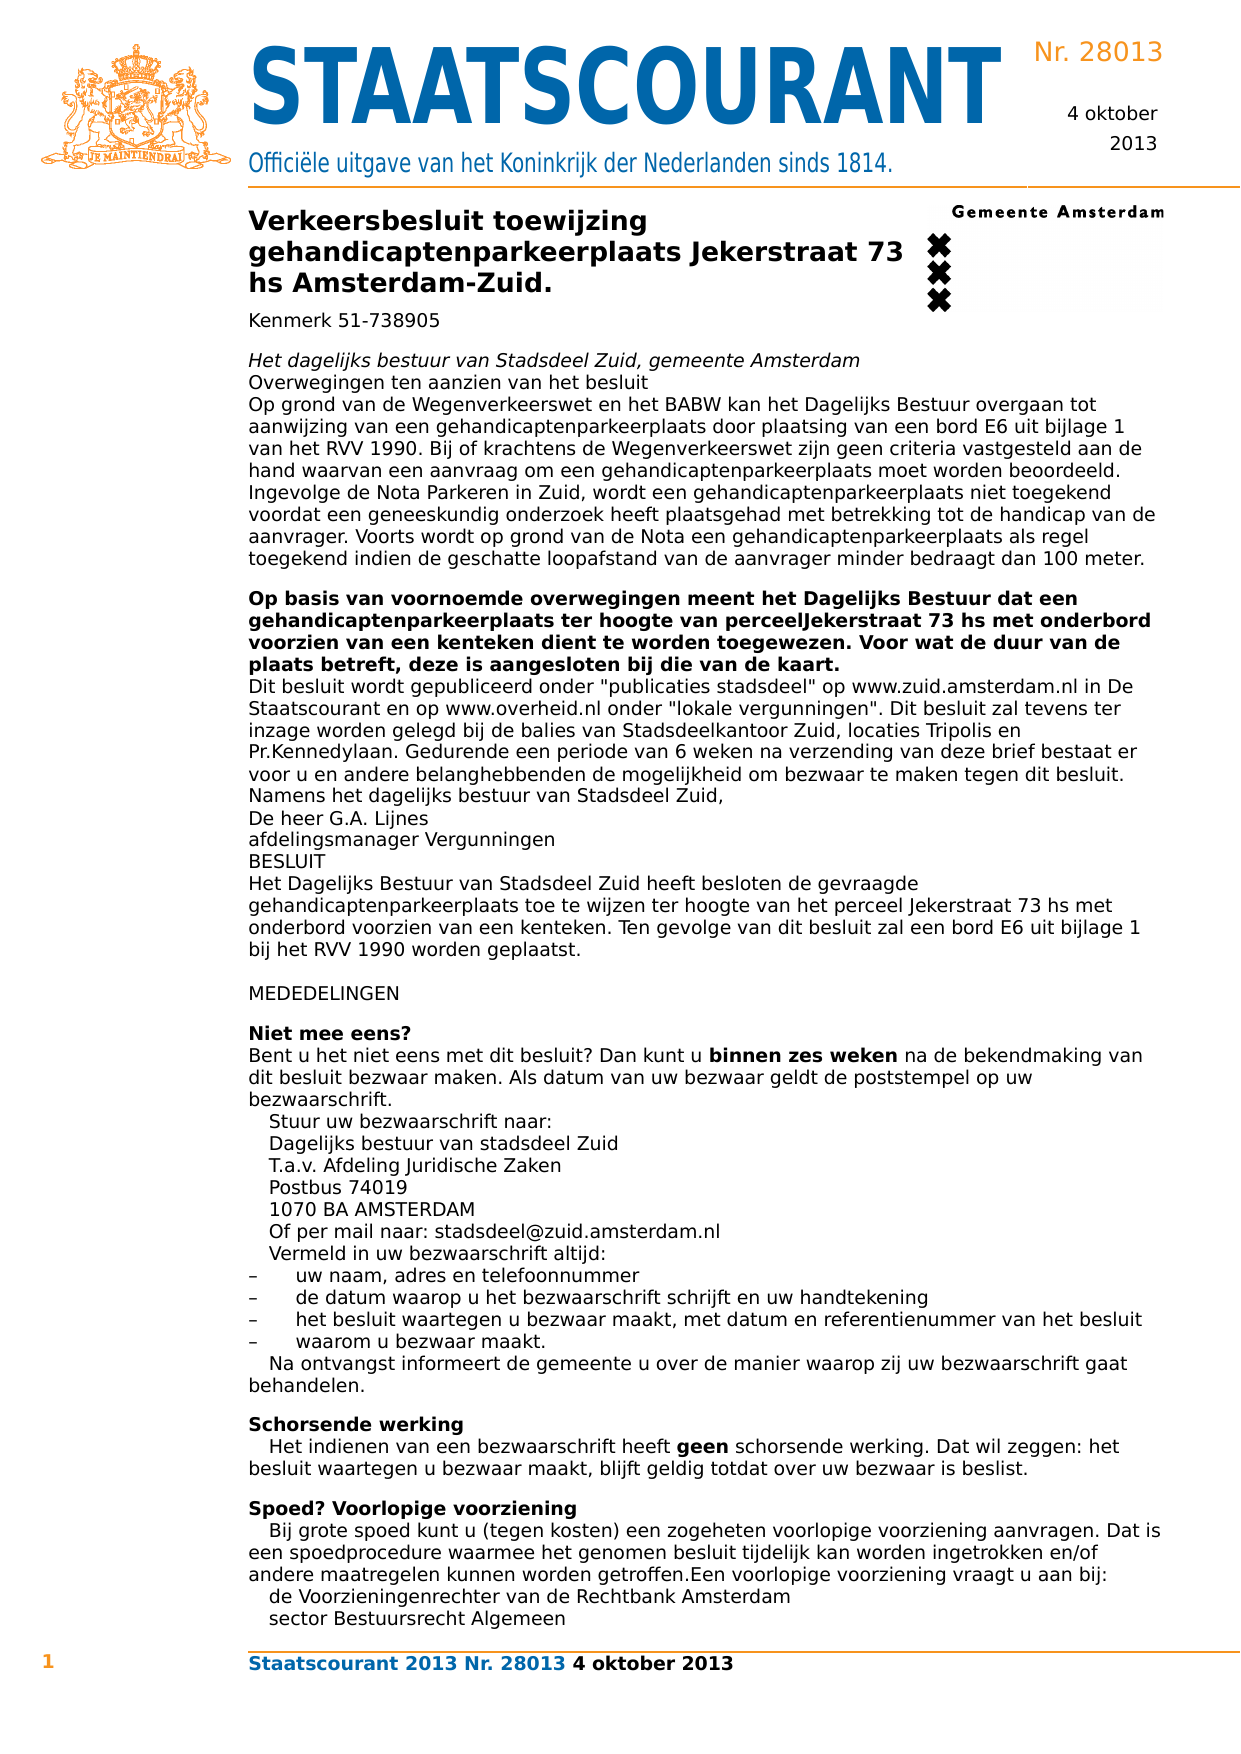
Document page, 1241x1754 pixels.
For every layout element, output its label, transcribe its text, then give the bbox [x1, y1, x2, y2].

text Vermeld in uw bezwaarschrift altijd: [248, 1243, 1163, 1265]
list de datum waarop u het bezwaarschrift schrijft en uw handtekening [248, 1287, 1163, 1309]
text Dit besluit wordt gepubliceerd onder "publicaties stadsdeel" op www.zuid.amsterdam.nl in De Staatscourant en op www.overheid.nl onder "lokale vergunningen". Dit besluit zal tevens ter inzage worden gelegd bij de balies van Stadsdeelkantoor Zuid, locaties Tripolis en Pr.Kennedylaan. Gedurende een periode van 6 weken na verzending van deze brief bestaat er voor u en andere belanghebbenden de mogelijkheid om bezwaar te maken tegen dit besluit. [248, 676, 1163, 785]
text Dagelijks bestuur van stadsdeel Zuid [248, 1133, 1163, 1155]
text 1070 BA AMSTERDAM [248, 1199, 1163, 1221]
picture [41, 44, 231, 169]
text Stuur uw bezwaarschrift naar: [248, 1111, 1163, 1133]
text de Voorzieningenrechter van de Rechtbank Amsterdam [248, 1586, 1163, 1608]
text T.a.v. Afdeling Juridische Zaken [248, 1155, 1163, 1177]
text Namens het dagelijks bestuur van Stadsdeel Zuid, [248, 785, 1163, 807]
text Na ontvangst informeert de gemeente u over de manier waarop zij uw bezwaarschrift gaat behandelen. [248, 1353, 1163, 1397]
text Overwegingen ten aanzien van het besluit [248, 372, 1163, 394]
text Bent u het niet eens met dit besluit? Dan kunt u binnen zes weken na de bekendmaking van dit besluit bezwaar maken. Als datum van uw bezwaar geldt de poststempel op uw bezwaarschrift. [248, 1045, 1163, 1111]
list waarom u bezwaar maakt. [248, 1331, 1163, 1353]
text Ingevolge de Nota Parkeren in Zuid, wordt een gehandicaptenparkeerplaats niet toegekend voordat een geneeskundig onderzoek heeft plaatsgehad met betrekking tot de handicap van de aanvrager. Voorts wordt op grond van de Nota een gehandicaptenparkeerplaats als regel toegekend indien de geschatte loopafstand van de aanvrager minder bedraagt dan 100 meter. [248, 482, 1163, 570]
text De heer G.A. Lijnes [248, 807, 1163, 829]
subtitle Spoed? Voorlopige voorziening [248, 1498, 1163, 1520]
text Het Dagelijks Bestuur van Stadsdeel Zuid heeft besloten de gevraagde gehandicaptenparkeerplaats toe te wijzen ter hoogte van het perceel Jekerstraat 73 hs met onderbord voorzien van een kenteken. Ten gevolge van dit besluit zal een bord E6 uit bijlage 1 bij het RVV 1990 worden geplaatst. [248, 873, 1163, 961]
text afdelingsmanager Vergunningen [248, 829, 1163, 851]
text Postbus 74019 [248, 1177, 1163, 1199]
text Bij grote spoed kunt u (tegen kosten) een zogeheten voorlopige voorziening aanvragen. Dat is een spoedprocedure waarmee het genomen besluit tijdelijk kan worden ingetrokken en/of andere maatregelen kunnen worden getroffen.Een voorlopige voorziening vraagt u aan bij: [248, 1520, 1163, 1586]
text Kenmerk 51-738905 [248, 310, 1163, 332]
picture [927, 205, 1164, 312]
subtitle Niet mee eens? [248, 1023, 1163, 1045]
subtitle Het dagelijks bestuur van Stadsdeel Zuid, gemeente Amsterdam [248, 350, 1163, 372]
text Of per mail naar: stadsdeel@zuid.amsterdam.nl [248, 1221, 1163, 1243]
text Op grond van de Wegenverkeerswet en het BABW kan het Dagelijks Bestuur overgaan tot aanwijzing van een gehandicaptenparkeerplaats door plaatsing van een bord E6 uit bijlage 1 van het RVV 1990. Bij of krachtens de Wegenverkeerswet zijn geen criteria vastgesteld aan de hand waarvan een aanvraag om een gehandicaptenparkeerplaats moet worden beoordeeld. [248, 394, 1163, 482]
text sector Bestuursrecht Algemeen [248, 1608, 1163, 1630]
subtitle MEDEDELINGEN [248, 983, 1163, 1005]
subtitle Op basis van voornoemde overwegingen meent het Dagelijks Bestuur dat een gehandicaptenparkeerplaats ter hoogte van perceelJekerstraat 73 hs met onderbord voorzien van een kenteken dient te worden toegewezen. Voor wat de duur van de plaats betreft, deze is aangesloten bij die van de kaart. [248, 588, 1163, 676]
text BESLUIT [248, 851, 1163, 873]
subtitle Schorsende werking [248, 1414, 1163, 1436]
subtitle Verkeersbesluit toewijzing gehandicaptenparkeerplaats Jekerstraat 73 hs Amsterdam-Zuid. [248, 206, 927, 299]
list uw naam, adres en telefoonnummer [248, 1265, 1163, 1287]
list het besluit waartegen u bezwaar maakt, met datum en referentienummer van het besluit [248, 1309, 1163, 1331]
text Het indienen van een bezwaarschrift heeft geen schorsende werking. Dat wil zeggen: het besluit waartegen u bezwaar maakt, blijft geldig totdat over uw bezwaar is beslist. [248, 1436, 1163, 1480]
